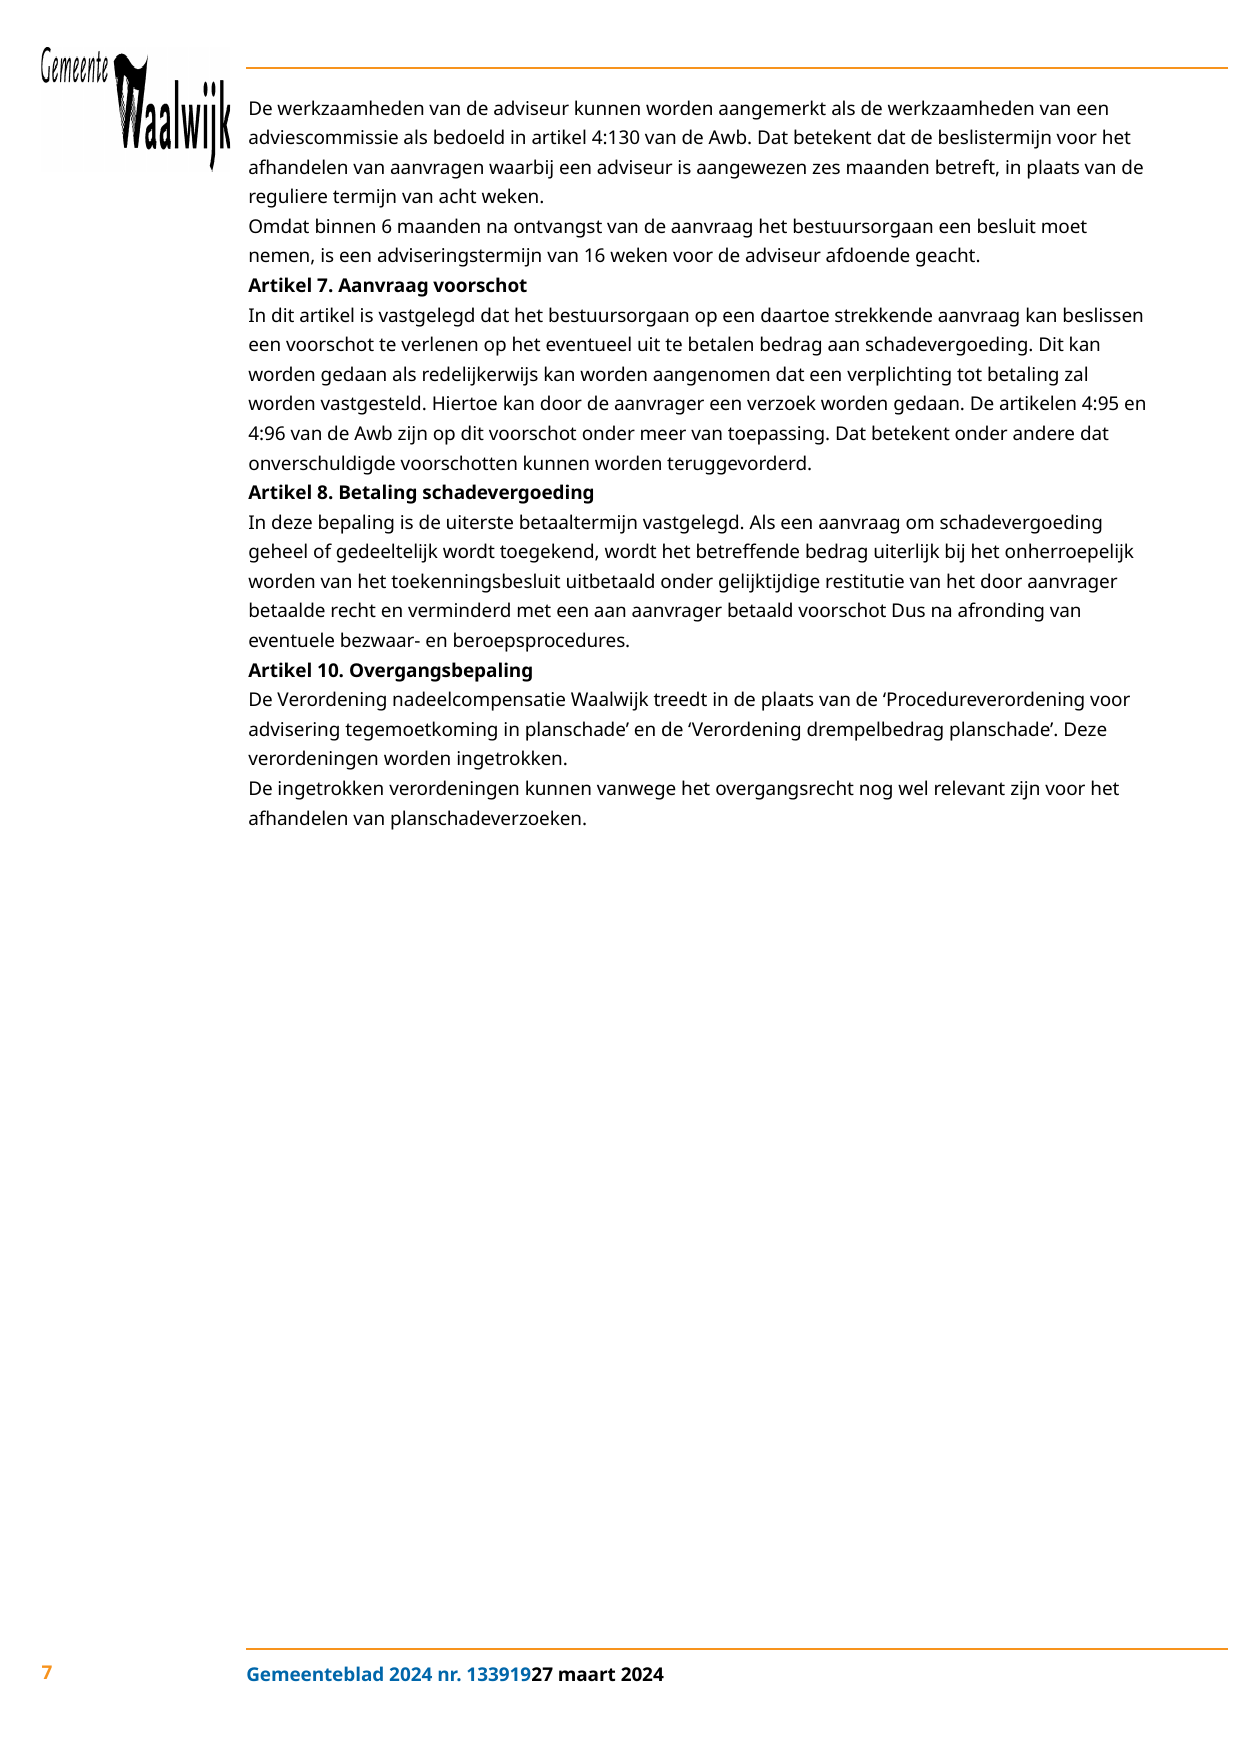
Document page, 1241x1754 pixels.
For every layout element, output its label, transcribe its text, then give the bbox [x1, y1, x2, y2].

picture [41, 47, 231, 172]
text Artikel 8. Betaling schadevergoeding [248, 479, 1152, 505]
text In dit artikel is vastgelegd dat het bestuursorgaan op een daartoe strekkende aanvraag kan beslissen een voorschot te verlenen op het eventueel uit te betalen bedrag aan schadevergoeding. Dit kan worden gedaan als redelijkerwijs kan worden aangenomen dat een verplichting tot betaling zal worden vastgesteld. Hiertoe kan door de aanvrager een verzoek worden gedaan. De artikelen 4:95 en 4:96 van de Awb zijn op dit voorschot onder meer van toepassing. Dat betekent onder andere dat onverschuldigde voorschotten kunnen worden teruggevorderd. [248, 302, 1152, 476]
text De werkzaamheden van de adviseur kunnen worden aangemerkt als de werkzaamheden van een adviescommissie als bedoeld in artikel 4:130 van de Awb. Dat betekent dat de beslistermijn voor het afhandelen van aanvragen waarbij een adviseur is aangewezen zes maanden betreft, in plaats van de reguliere termijn van acht weken. [248, 95, 1152, 209]
text In deze bepaling is de uiterste betaaltermijn vastgelegd. Als een aanvraag om schadevergoeding geheel of gedeeltelijk wordt toegekend, wordt het betreffende bedrag uiterlijk bij het onherroepelijk worden van het toekenningsbesluit uitbetaald onder gelijktijdige restitutie van het door aanvrager betaalde recht en verminderd met een aan aanvrager betaald voorschot Dus na afronding van eventuele bezwaar- en beroepsprocedures. [248, 509, 1152, 653]
text Artikel 7. Aanvraag voorschot [248, 272, 1152, 298]
text Artikel 10. Overgangsbepaling [248, 657, 1152, 683]
text De ingetrokken verordeningen kunnen vanwege het overgangsrecht nog wel relevant zijn voor het afhandelen van planschadeverzoeken. [248, 775, 1152, 831]
text Omdat binnen 6 maanden na ontvangst van de aanvraag het bestuursorgaan een besluit moet nemen, is een adviseringstermijn van 16 weken voor de adviseur afdoende geacht. [248, 213, 1152, 268]
text De Verordening nadeelcompensatie Waalwijk treedt in de plaats van de ‘Procedureverordening voor advisering tegemoetkoming in planschade’ en de ‘Verordening drempelbedrag planschade’. Deze verordeningen worden ingetrokken. [248, 686, 1152, 771]
